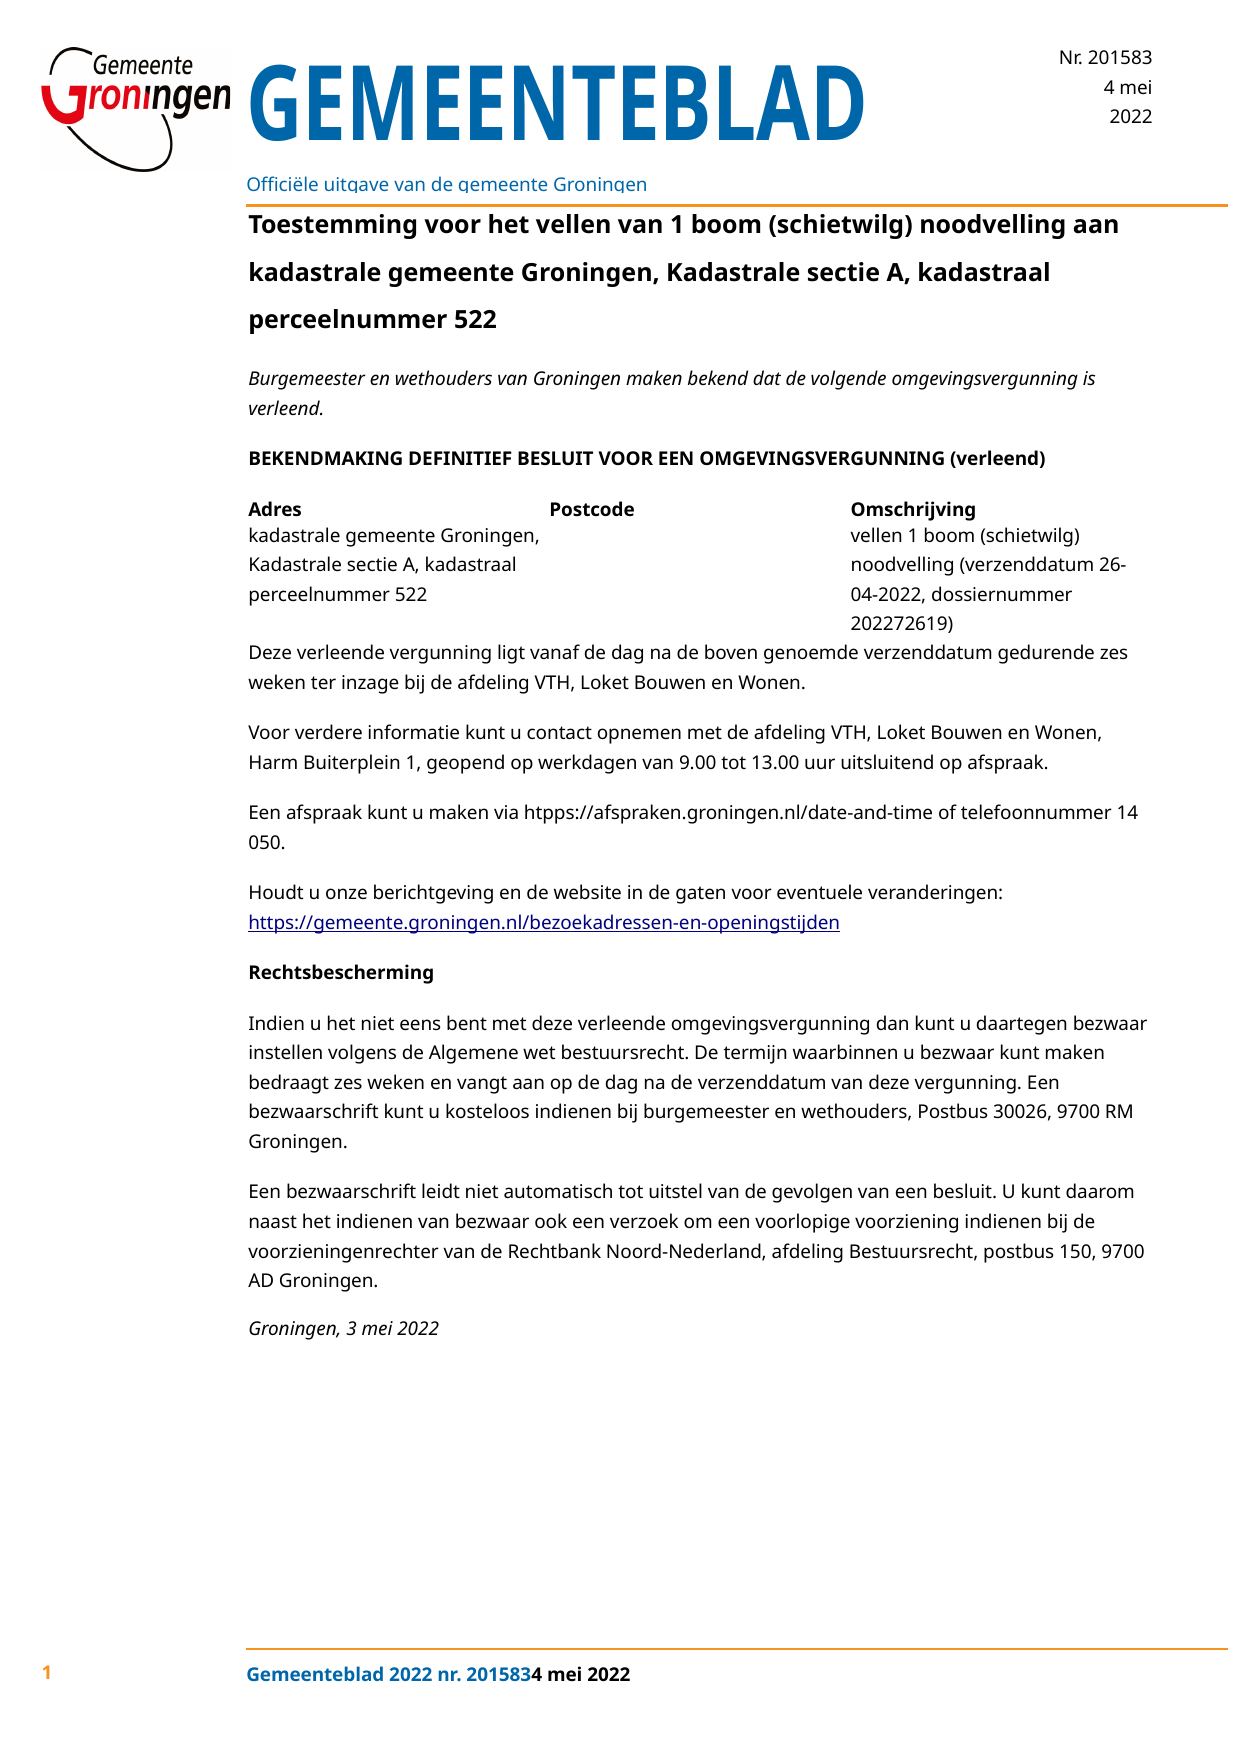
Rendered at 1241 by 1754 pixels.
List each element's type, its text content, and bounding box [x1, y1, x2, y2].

text Een afspraak kunt u maken via htpps://afspraken.groningen.nl/date-and-time of telefoonnummer 14 050. [248, 799, 1152, 855]
table_header Adres [248, 496, 549, 522]
text BEKENDMAKING DEFINITIEF BESLUIT VOOR EEN OMGEVINGSVERGUNNING (verleend) [248, 446, 1152, 471]
text Deze verleende vergunning ligt vanaf de dag na de boven genoemde verzenddatum gedurende zes weken ter inzage bij de afdeling VTH, Loket Bouwen en Wonen. [248, 639, 1152, 695]
table_cell vellen 1 boom (schietwilg) noodvelling (verzenddatum 26-04-2022, dossiernummer 202272619) [850, 522, 1152, 636]
text Burgemeester en wethouders van Groningen maken bekend dat de volgende omgevingsvergunning is verleend. [248, 366, 1152, 421]
text Een bezwaarschrift leidt niet automatisch tot uitstel van de gevolgen van een besluit. U kunt daarom naast het indienen van bezwaar ook een verzoek om een voorlopige voorziening indienen bij de voorzieningenrechter van de Rechtbank Noord-Nederland, afdeling Bestuursrecht, postbus 150, 9700 AD Groningen. [248, 1179, 1152, 1293]
text Voor verdere informatie kunt u contact opnemen met de afdeling VTH, Loket Bouwen en Wonen, Harm Buiterplein 1, geopend op werkdagen van 9.00 tot 13.00 uur uitsluitend op afspraak. [248, 719, 1152, 775]
text Rechtsbescherming [248, 959, 1152, 985]
text Indien u het niet eens bent met deze verleende omgevingsvergunning dan kunt u daartegen bezwaar instellen volgens de Algemene wet bestuursrecht. De termijn waarbinnen u bezwaar kunt maken bedraagt zes weken en vangt aan op de dag na de verzenddatum van deze vergunning. Een bezwaarschrift kunt u kosteloos indienen bij burgemeester en wethouders, Postbus 30026, 9700 RM Groningen. [248, 1010, 1152, 1154]
table_cell [549, 522, 850, 636]
text Groningen, 3 mei 2022 [248, 1315, 1152, 1341]
table_header Omschrijving [850, 496, 1152, 522]
picture [41, 47, 231, 172]
text Toestemming voor het vellen van 1 boom (schietwilg) noodvelling aan kadastrale gemeente Groningen, Kadastrale sectie A, kadastraal perceelnummer 522 [248, 207, 1152, 336]
text Houdt u onze berichtgeving en de website in de gaten voor eventuele veranderingen: https://gemeente.groningen.nl/bezoekadressen-en-openingstijden [248, 879, 1152, 935]
table_cell kadastrale gemeente Groningen, Kadastrale sectie A, kadastraal perceelnummer 522 [248, 522, 549, 636]
table_header Postcode [549, 496, 850, 522]
